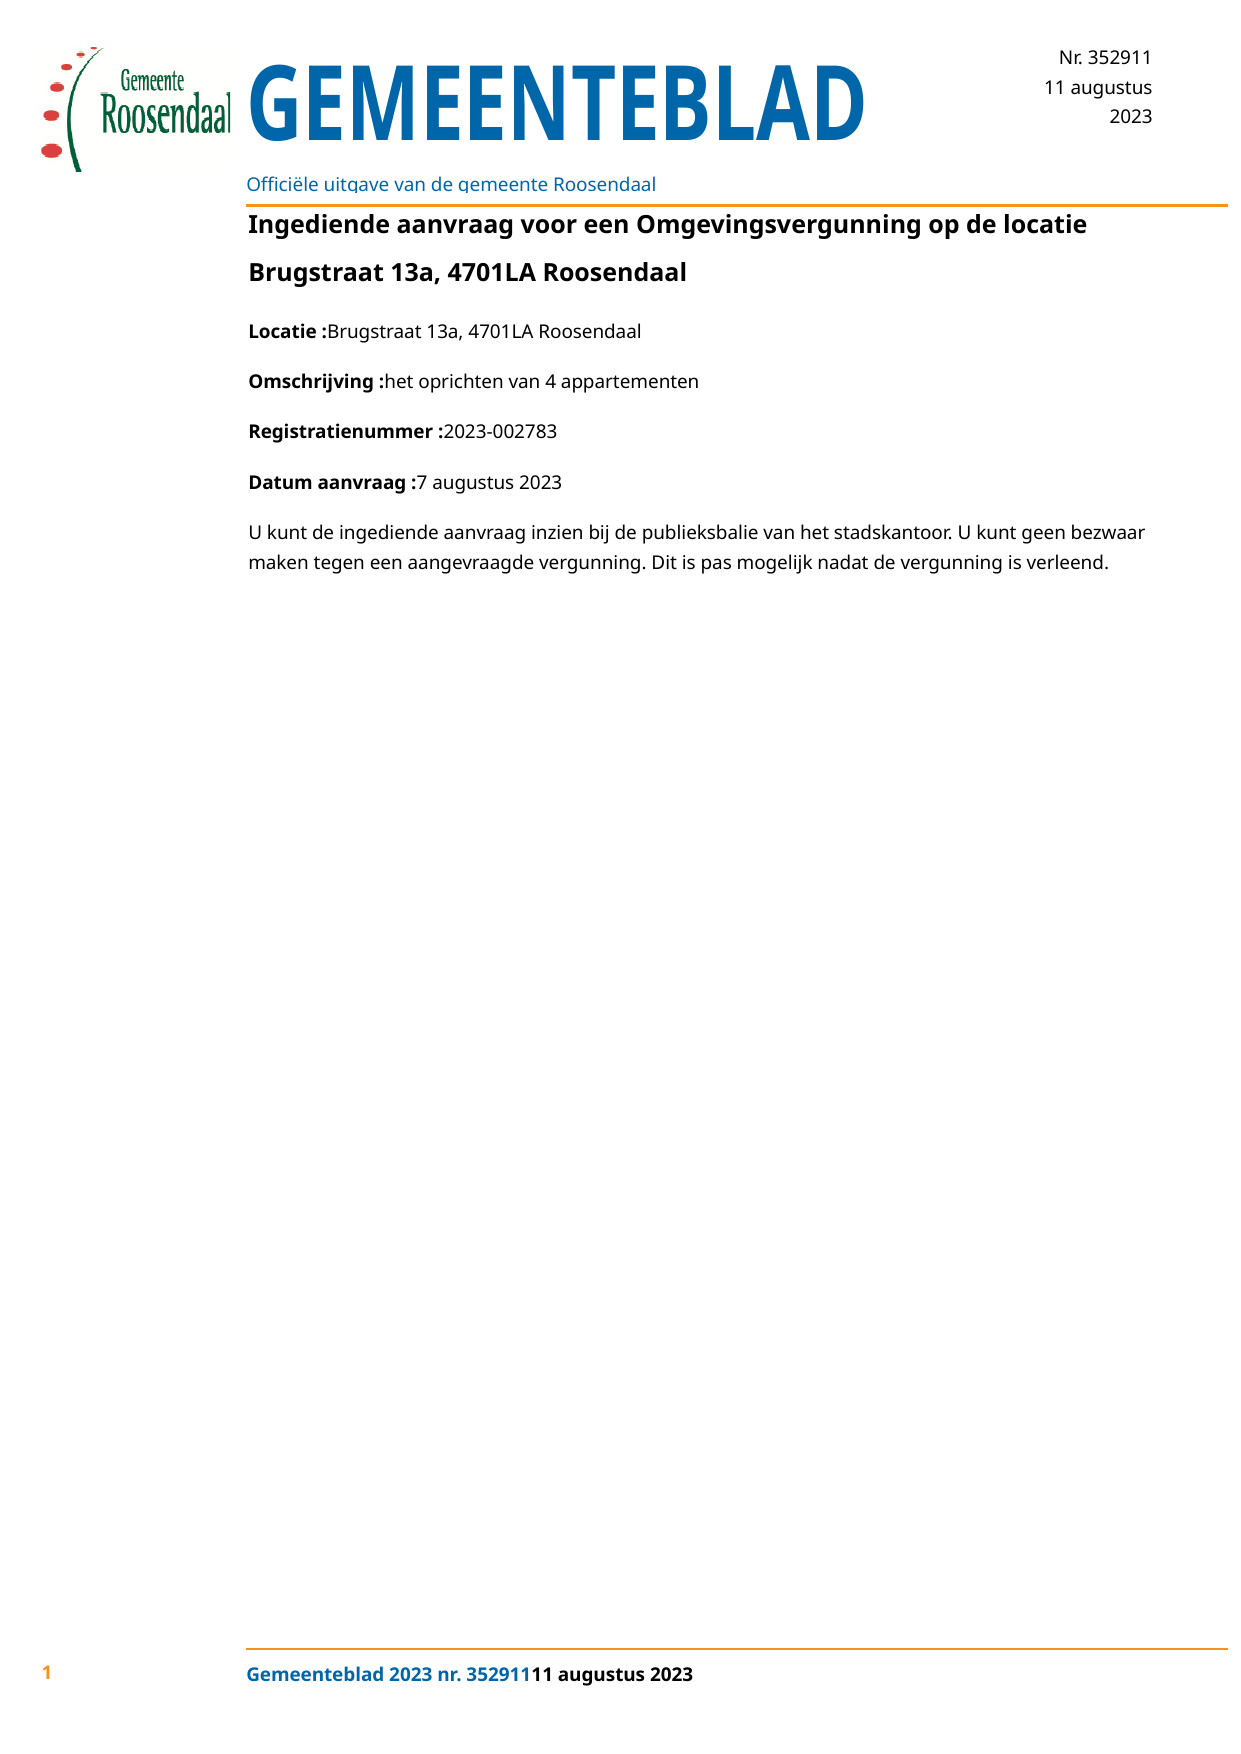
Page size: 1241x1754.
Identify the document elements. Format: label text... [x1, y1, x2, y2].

text Omschrijving :het oprichten van 4 appartementen [248, 368, 1152, 394]
text Ingediende aanvraag voor een Omgevingsvergunning op de locatie Brugstraat 13a, 4701LA Roosendaal [248, 207, 1152, 288]
text Datum aanvraag :7 augustus 2023 [248, 469, 1152, 495]
text U kunt de ingediende aanvraag inzien bij de publieksbalie van het stadskantoor. U kunt geen bezwaar maken tegen een aangevraagde vergunning. Dit is pas mogelijk nadat de vergunning is verleend. [248, 519, 1152, 575]
picture [41, 47, 231, 172]
text Locatie :Brugstraat 13a, 4701LA Roosendaal [248, 318, 1152, 344]
text Registratienummer :2023-002783 [248, 419, 1152, 444]
